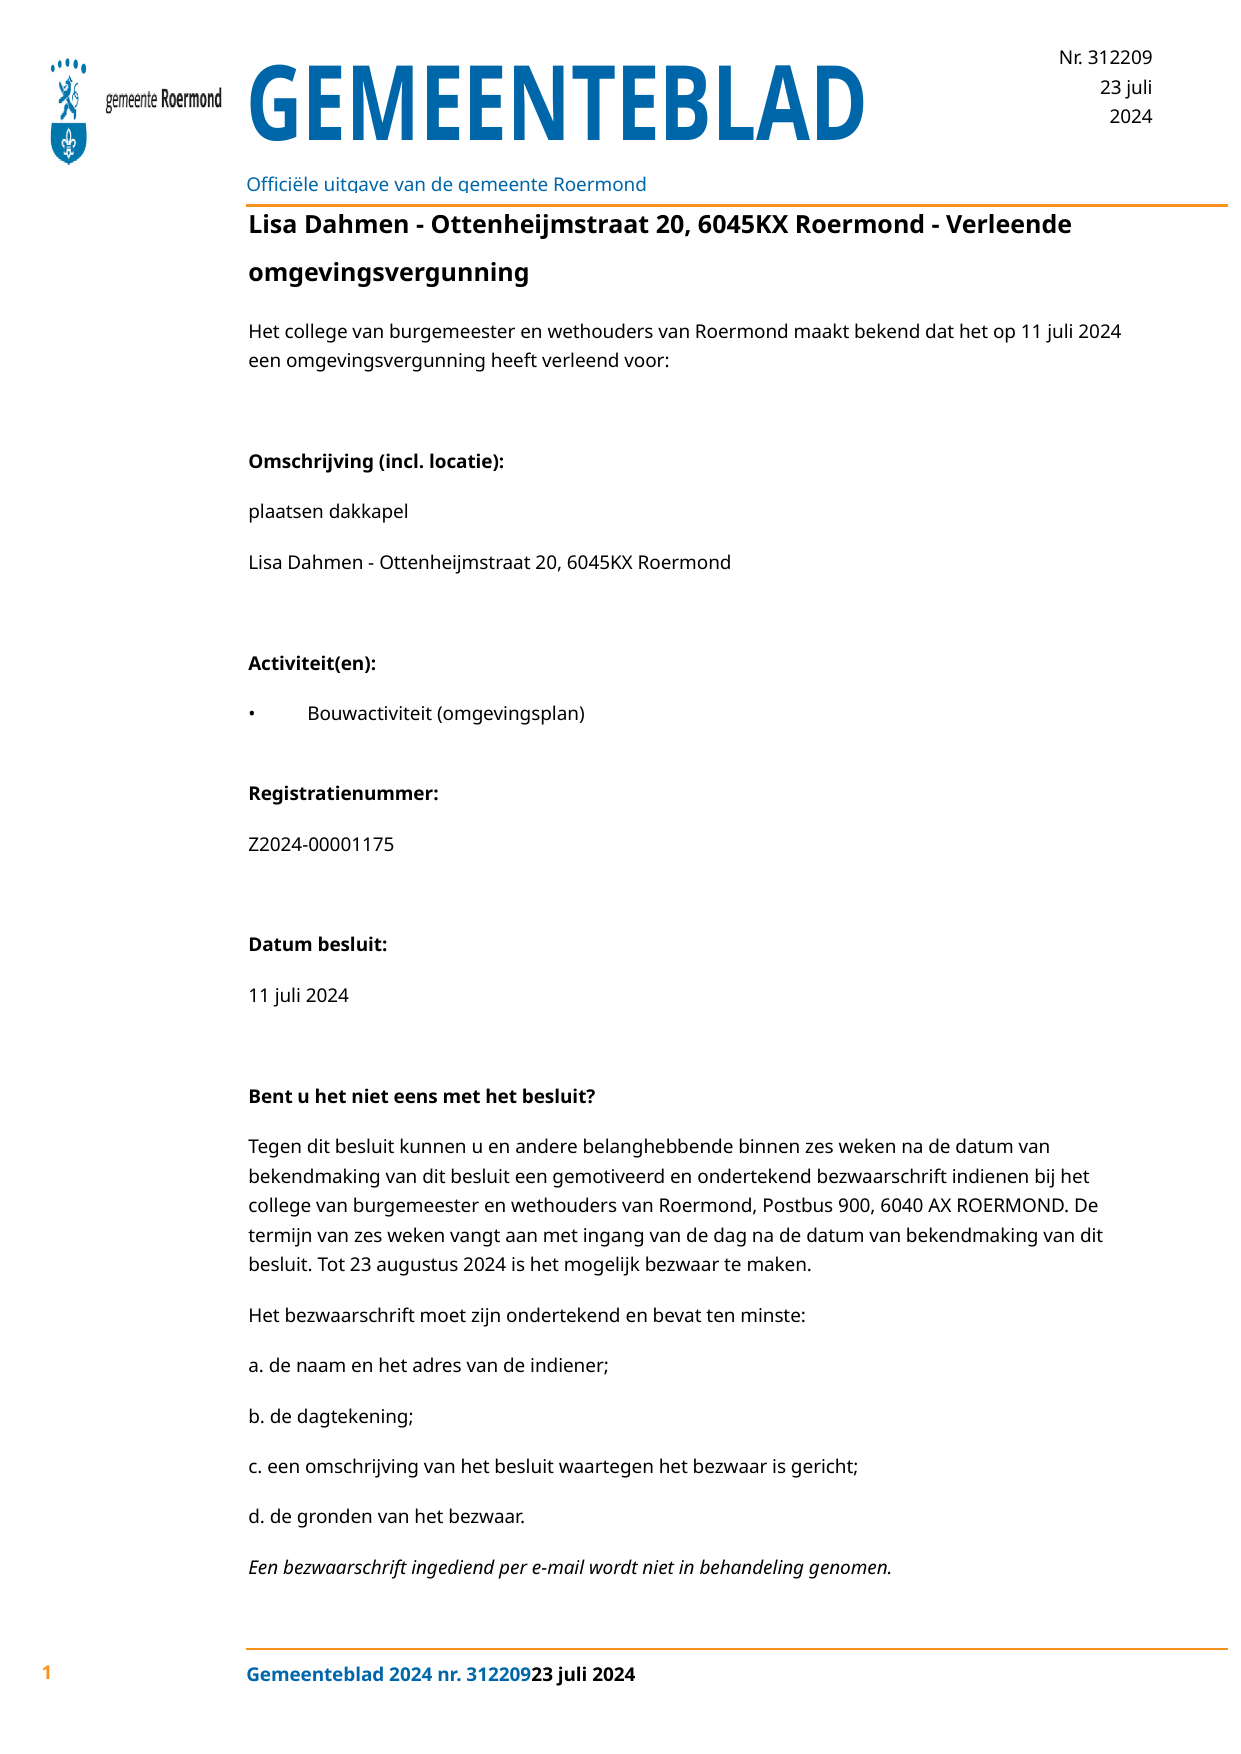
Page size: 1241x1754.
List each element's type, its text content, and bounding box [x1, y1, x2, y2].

text Bent u het niet eens met het besluit? [248, 1083, 1152, 1109]
text c. een omschrijving van het besluit waartegen het bezwaar is gericht; [248, 1453, 1152, 1479]
text b. de dagtekening; [248, 1403, 1152, 1429]
text Omschrijving (incl. locatie): [248, 448, 1152, 474]
text Activiteit(en): [248, 650, 1152, 676]
picture [41, 47, 231, 172]
text Lisa Dahmen - Ottenheijmstraat 20, 6045KX Roermond - Verleende omgevingsvergunning [248, 207, 1152, 288]
text Het college van burgemeester en wethouders van Roermond maakt bekend dat het op 11 juli 2024 een omgevingsvergunning heeft verleend voor: [248, 318, 1152, 373]
text Tegen dit besluit kunnen u en andere belanghebbende binnen zes weken na de datum van bekendmaking van dit besluit een gemotiveerd en ondertekend bezwaarschrift indienen bij het college van burgemeester en wethouders van Roermond, Postbus 900, 6040 AX ROERMOND. De termijn van zes weken vangt aan met ingang van de dag na de datum van bekendmaking van dit besluit. Tot 23 augustus 2024 is het mogelijk bezwaar te maken. [248, 1133, 1152, 1277]
text plaatsen dakkapel [248, 499, 1152, 524]
text Het bezwaarschrift moet zijn ondertekend en bevat ten minste: [248, 1302, 1152, 1328]
text Z2024-00001175 [248, 831, 1152, 857]
text Lisa Dahmen - Ottenheijmstraat 20, 6045KX Roermond [248, 549, 1152, 575]
text d. de gronden van het bezwaar. [248, 1504, 1152, 1529]
text a. de naam en het adres van de indiener; [248, 1352, 1152, 1378]
text Datum besluit: [248, 932, 1152, 957]
text Registratienummer: [248, 780, 1152, 806]
list Bouwactiviteit (omgevingsplan) [248, 700, 1152, 726]
text 11 juli 2024 [248, 982, 1152, 1008]
text Een bezwaarschrift ingediend per e-mail wordt niet in behandeling genomen. [248, 1554, 1152, 1580]
